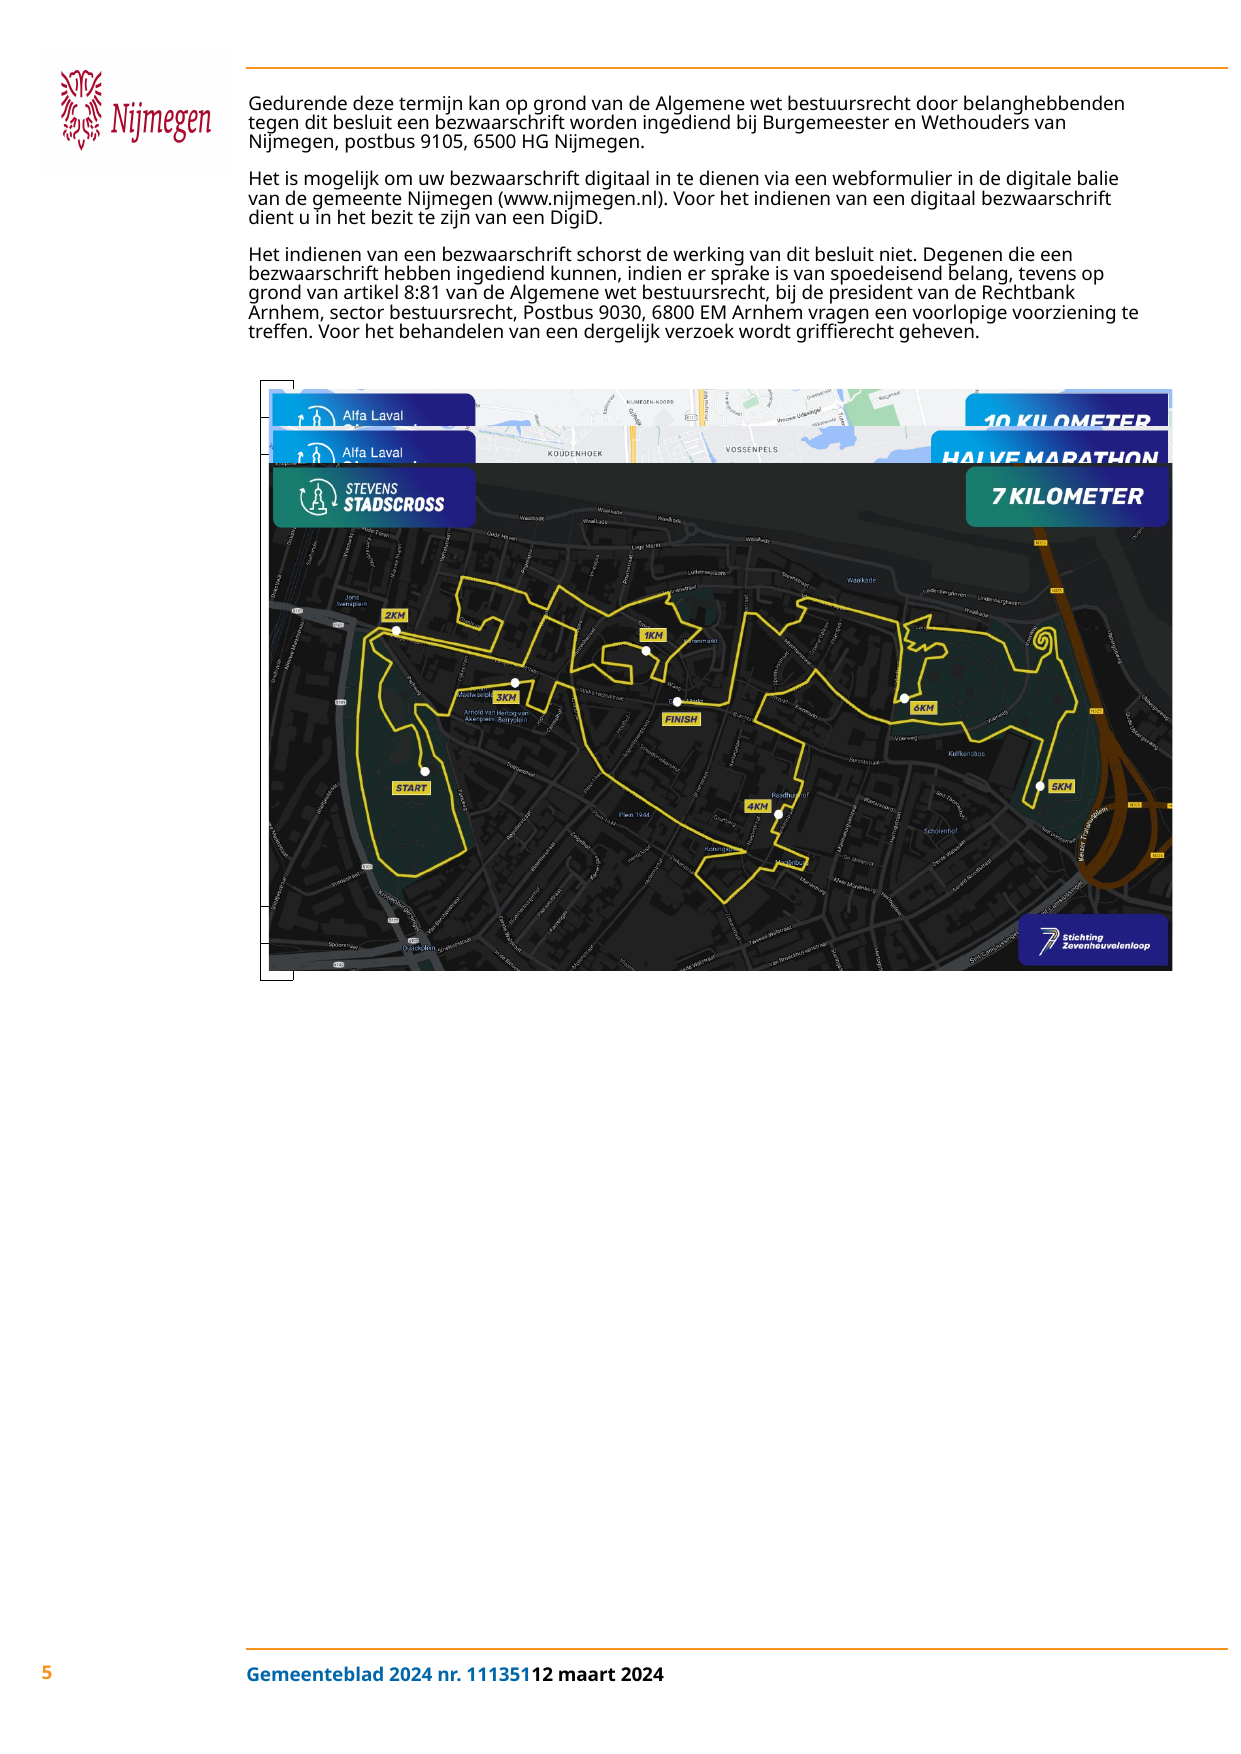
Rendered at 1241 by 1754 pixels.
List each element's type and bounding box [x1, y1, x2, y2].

picture [41, 47, 231, 172]
picture [268, 389, 1173, 971]
